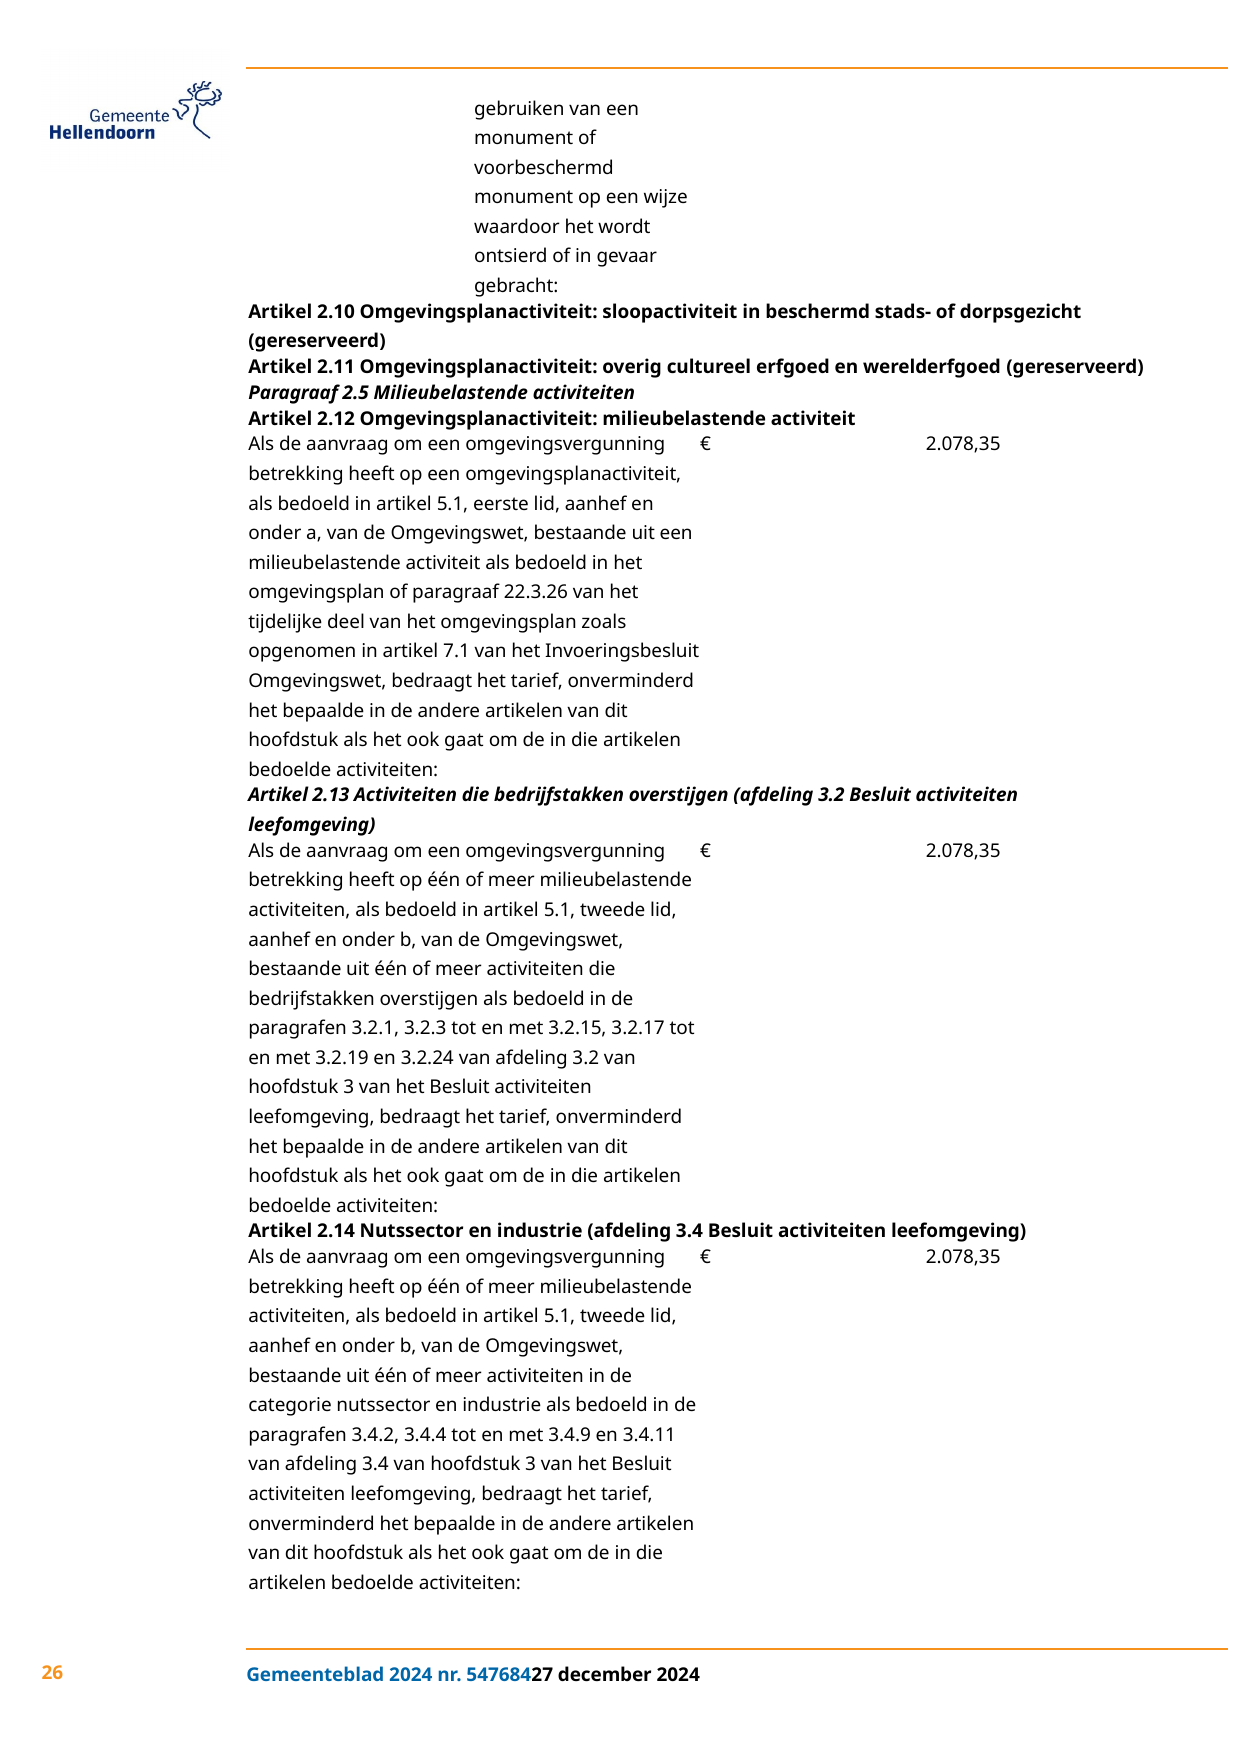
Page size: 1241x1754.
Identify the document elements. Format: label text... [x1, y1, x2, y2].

table_cell Artikel 2.12 Omgevingsplanactiviteit: milieubelastende activiteit [248, 405, 1152, 431]
table_cell € [700, 1244, 926, 1594]
table_cell € [700, 431, 926, 782]
table_cell Als de aanvraag om een omgevingsvergunning betrekking heeft op een omgevingsplanactiviteit, als bedoeld in artikel 5.1, eerste lid, aanhef en onder a, van de Omgevingswet, bestaande uit een milieubelastende activiteit als bedoeld in het omgevingsplan of paragraaf 22.3.26 van het tijdelijke deel van het omgevingsplan zoals opgenomen in artikel 7.1 van het Invoeringsbesluit Omgevingswet, bedraagt het tarief, onverminderd het bepaalde in de andere artikelen van dit hoofdstuk als het ook gaat om de in die artikelen bedoelde activiteiten: [248, 431, 700, 782]
picture [41, 47, 231, 172]
table_cell Artikel 2.14 Nutssector en industrie (afdeling 3.4 Besluit activiteiten leefomgeving) [248, 1218, 1152, 1243]
table_cell Artikel 2.13 Activiteiten die bedrijfstakken overstijgen (afdeling 3.2 Besluit activiteiten leefomgeving) [248, 782, 1152, 837]
table_cell [248, 95, 474, 298]
table_cell Als de aanvraag om een omgevingsvergunning betrekking heeft op één of meer milieubelastende activiteiten, als bedoeld in artikel 5.1, tweede lid, aanhef en onder b, van de Omgevingswet, bestaande uit één of meer activiteiten in de categorie nutssector en industrie als bedoeld in de paragrafen 3.4.2, 3.4.4 tot en met 3.4.9 en 3.4.11 van afdeling 3.4 van hoofdstuk 3 van het Besluit activiteiten leefomgeving, bedraagt het tarief, onverminderd het bepaalde in de andere artikelen van dit hoofdstuk als het ook gaat om de in die artikelen bedoelde activiteiten: [248, 1244, 700, 1594]
table_cell 2.078,35 [926, 431, 1152, 782]
table_cell gebruiken van een monument of voorbeschermd monument op een wijze waardoor het wordt ontsierd of in gevaar gebracht: [474, 95, 700, 298]
table_cell Paragraaf 2.5 Milieubelastende activiteiten [248, 379, 1152, 405]
table_cell € [700, 837, 926, 1218]
table_cell [926, 95, 1152, 298]
table_cell Artikel 2.11 Omgevingsplanactiviteit: overig cultureel erfgoed en werelderfgoed (gereserveerd) [248, 353, 1152, 379]
table_cell 2.078,35 [926, 1244, 1152, 1594]
table_cell 2.078,35 [926, 837, 1152, 1218]
table_cell Artikel 2.10 Omgevingsplanactiviteit: sloopactiviteit in beschermd stads- of dorpsgezicht (gereserveerd) [248, 298, 1152, 353]
table_cell Als de aanvraag om een omgevingsvergunning betrekking heeft op één of meer milieubelastende activiteiten, als bedoeld in artikel 5.1, tweede lid, aanhef en onder b, van de Omgevingswet, bestaande uit één of meer activiteiten die bedrijfstakken overstijgen als bedoeld in de paragrafen 3.2.1, 3.2.3 tot en met 3.2.15, 3.2.17 tot en met 3.2.19 en 3.2.24 van afdeling 3.2 van hoofdstuk 3 van het Besluit activiteiten leefomgeving, bedraagt het tarief, onverminderd het bepaalde in de andere artikelen van dit hoofdstuk als het ook gaat om de in die artikelen bedoelde activiteiten: [248, 837, 700, 1218]
table_cell [700, 95, 926, 298]
